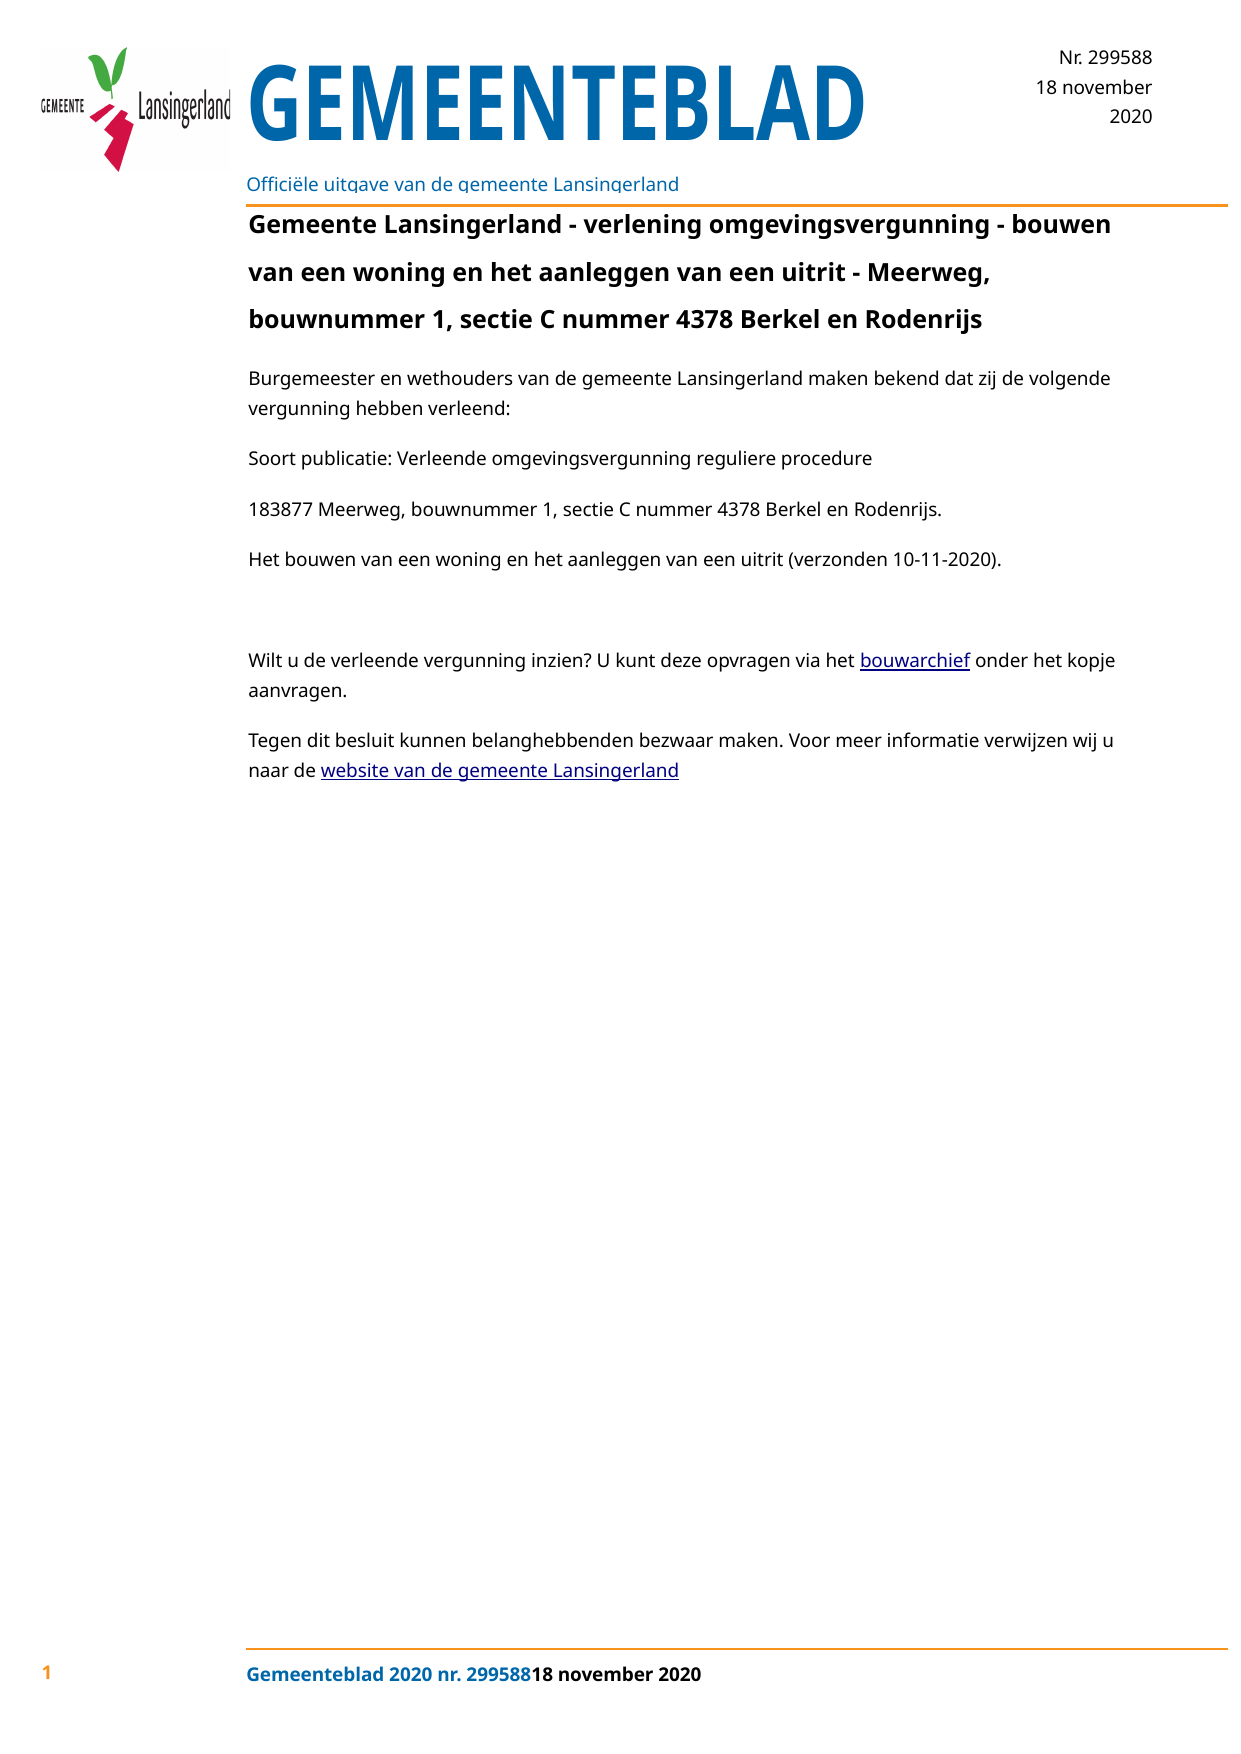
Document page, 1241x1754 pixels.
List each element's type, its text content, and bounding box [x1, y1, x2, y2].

text Het bouwen van een woning en het aanleggen van een uitrit (verzonden 10-11-2020). [248, 546, 1152, 572]
text Tegen dit besluit kunnen belanghebbenden bezwaar maken. Voor meer informatie verwijzen wij u naar de website van de gemeente Lansingerland [248, 727, 1152, 782]
text Gemeente Lansingerland - verlening omgevingsvergunning - bouwen van een woning en het aanleggen van een uitrit - Meerweg, bouwnummer 1, sectie C nummer 4378 Berkel en Rodenrijs [248, 207, 1152, 336]
text Burgemeester en wethouders van de gemeente Lansingerland maken bekend dat zij de volgende vergunning hebben verleend: [248, 366, 1152, 421]
picture [41, 47, 231, 172]
text Wilt u de verleende vergunning inzien? U kunt deze opvragen via het bouwarchief onder het kopje aanvragen. [248, 647, 1152, 702]
text Soort publicatie: Verleende omgevingsvergunning reguliere procedure [248, 446, 1152, 471]
text 183877 Meerweg, bouwnummer 1, sectie C nummer 4378 Berkel en Rodenrijs. [248, 496, 1152, 522]
